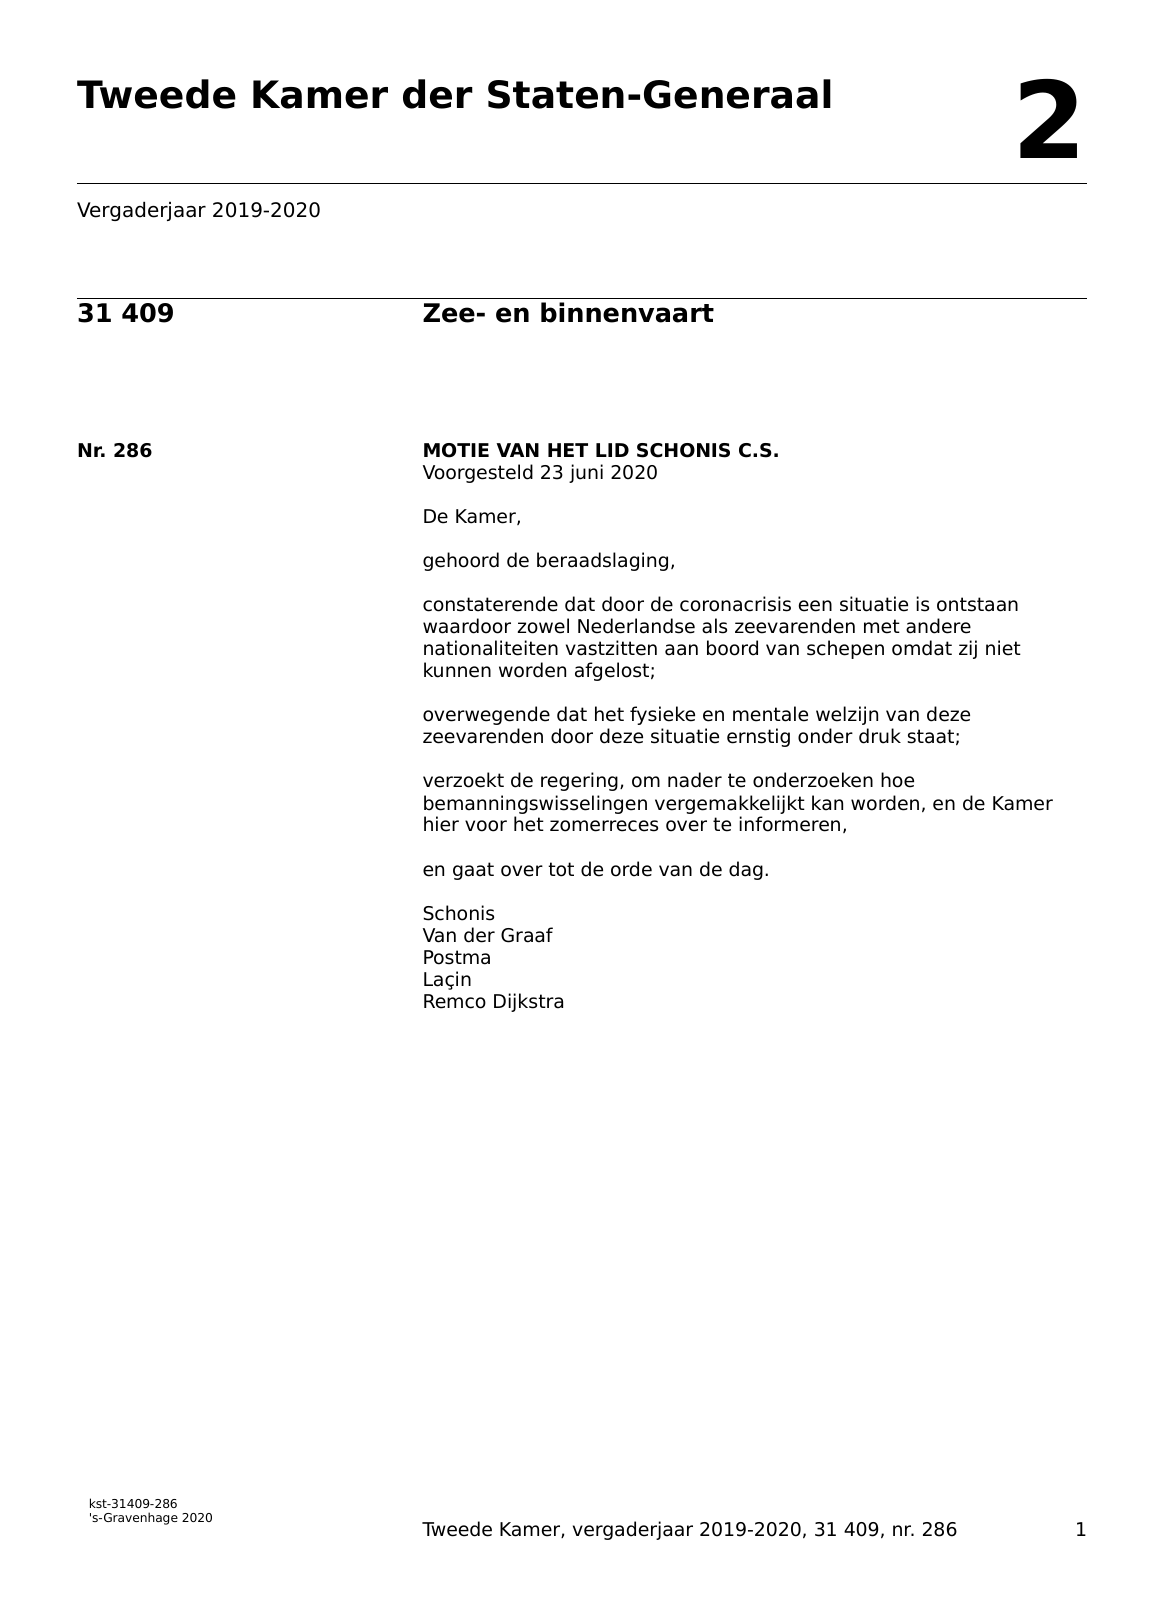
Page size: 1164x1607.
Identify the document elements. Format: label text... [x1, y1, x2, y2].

text Van der Graaf [422, 925, 1087, 947]
text Voorgesteld 23 juni 2020 [422, 462, 1087, 484]
text gehoord de beraadslaging, [422, 550, 1087, 572]
table_cell Vergaderjaar 2019-2020 [77, 184, 1087, 298]
text Schonis [422, 903, 1087, 925]
table_header Tweede Kamer der Staten-Generaal [77, 59, 886, 183]
subtitle 31 409 Zee- en binnenvaart [77, 299, 1087, 329]
text verzoekt de regering, om nader te onderzoeken hoe bemanningswisselingen vergemakkelijkt kan worden, en de Kamer hier voor het zomerreces over te informeren, [422, 770, 1087, 836]
text Postma [422, 947, 1087, 969]
text 's-Gravenhage 2020 [88, 1511, 323, 1525]
text Remco Dijkstra [422, 991, 1087, 1013]
text De Kamer, [422, 506, 1087, 528]
text Laçin [422, 969, 1087, 991]
text overwegende dat het fysieke en mentale welzijn van deze zeevarenden door deze situatie ernstig onder druk staat; [422, 704, 1087, 748]
text en gaat over tot de orde van de dag. [422, 858, 1087, 881]
text constaterende dat door de coronacrisis een situatie is ontstaan waardoor zowel Nederlandse als zeevarenden met andere nationaliteiten vastzitten aan boord van schepen omdat zij niet kunnen worden afgelost; [422, 594, 1087, 682]
text kst-31409-286 [88, 1497, 323, 1511]
table_header 2 [886, 59, 1087, 183]
subtitle Nr. 286 MOTIE VAN HET LID SCHONIS C.S. [77, 440, 1087, 462]
